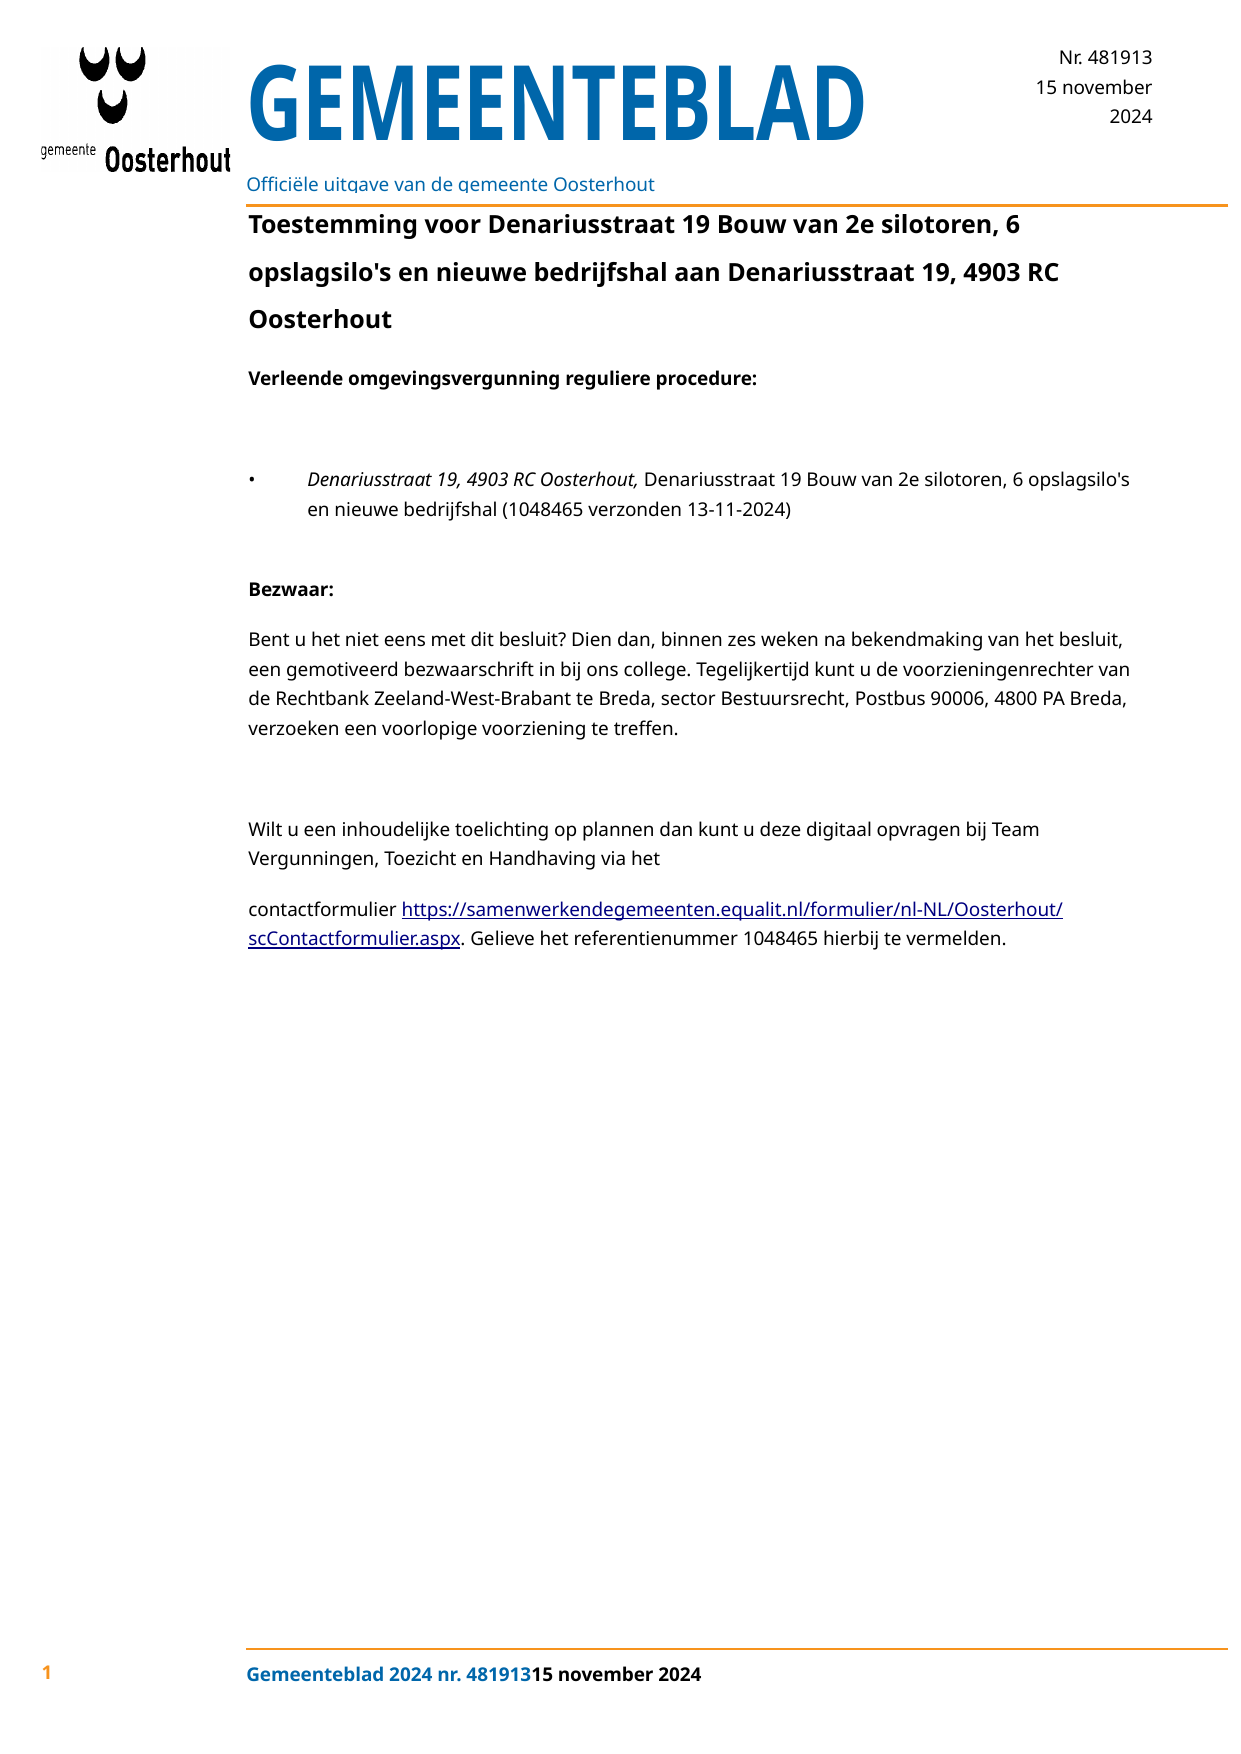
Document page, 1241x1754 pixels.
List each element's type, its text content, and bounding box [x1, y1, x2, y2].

text contactformulier https://samenwerkendegemeenten.equalit.nl/formulier/nl-NL/Oosterhout/scContactformulier.aspx. Gelieve het referentienummer 1048465 hierbij te vermelden. [248, 896, 1152, 951]
text Toestemming voor Denariusstraat 19 Bouw van 2e silotoren, 6 opslagsilo's en nieuwe bedrijfshal aan Denariusstraat 19, 4903 RC Oosterhout [248, 207, 1152, 336]
picture [41, 47, 231, 172]
text Wilt u een inhoudelijke toelichting op plannen dan kunt u deze digitaal opvragen bij Team Vergunningen, Toezicht en Handhaving via het [248, 816, 1152, 871]
text Verleende omgevingsvergunning reguliere procedure: [248, 366, 1152, 391]
list Denariusstraat 19, 4903 RC Oosterhout, Denariusstraat 19 Bouw van 2e silotoren, 6 opslagsilo's en nieuwe bedrijfshal (1048465 verzonden 13-11-2024) [248, 466, 1152, 522]
text Bent u het niet eens met dit besluit? Dien dan, binnen zes weken na bekendmaking van het besluit, een gemotiveerd bezwaarschrift in bij ons college. Tegelijkertijd kunt u de voorzieningenrechter van de Rechtbank Zeeland-West-Brabant te Breda, sector Bestuursrecht, Postbus 90006, 4800 PA Breda, verzoeken een voorlopige voorziening te treffen. [248, 626, 1152, 741]
text Bezwaar: [248, 576, 1152, 602]
